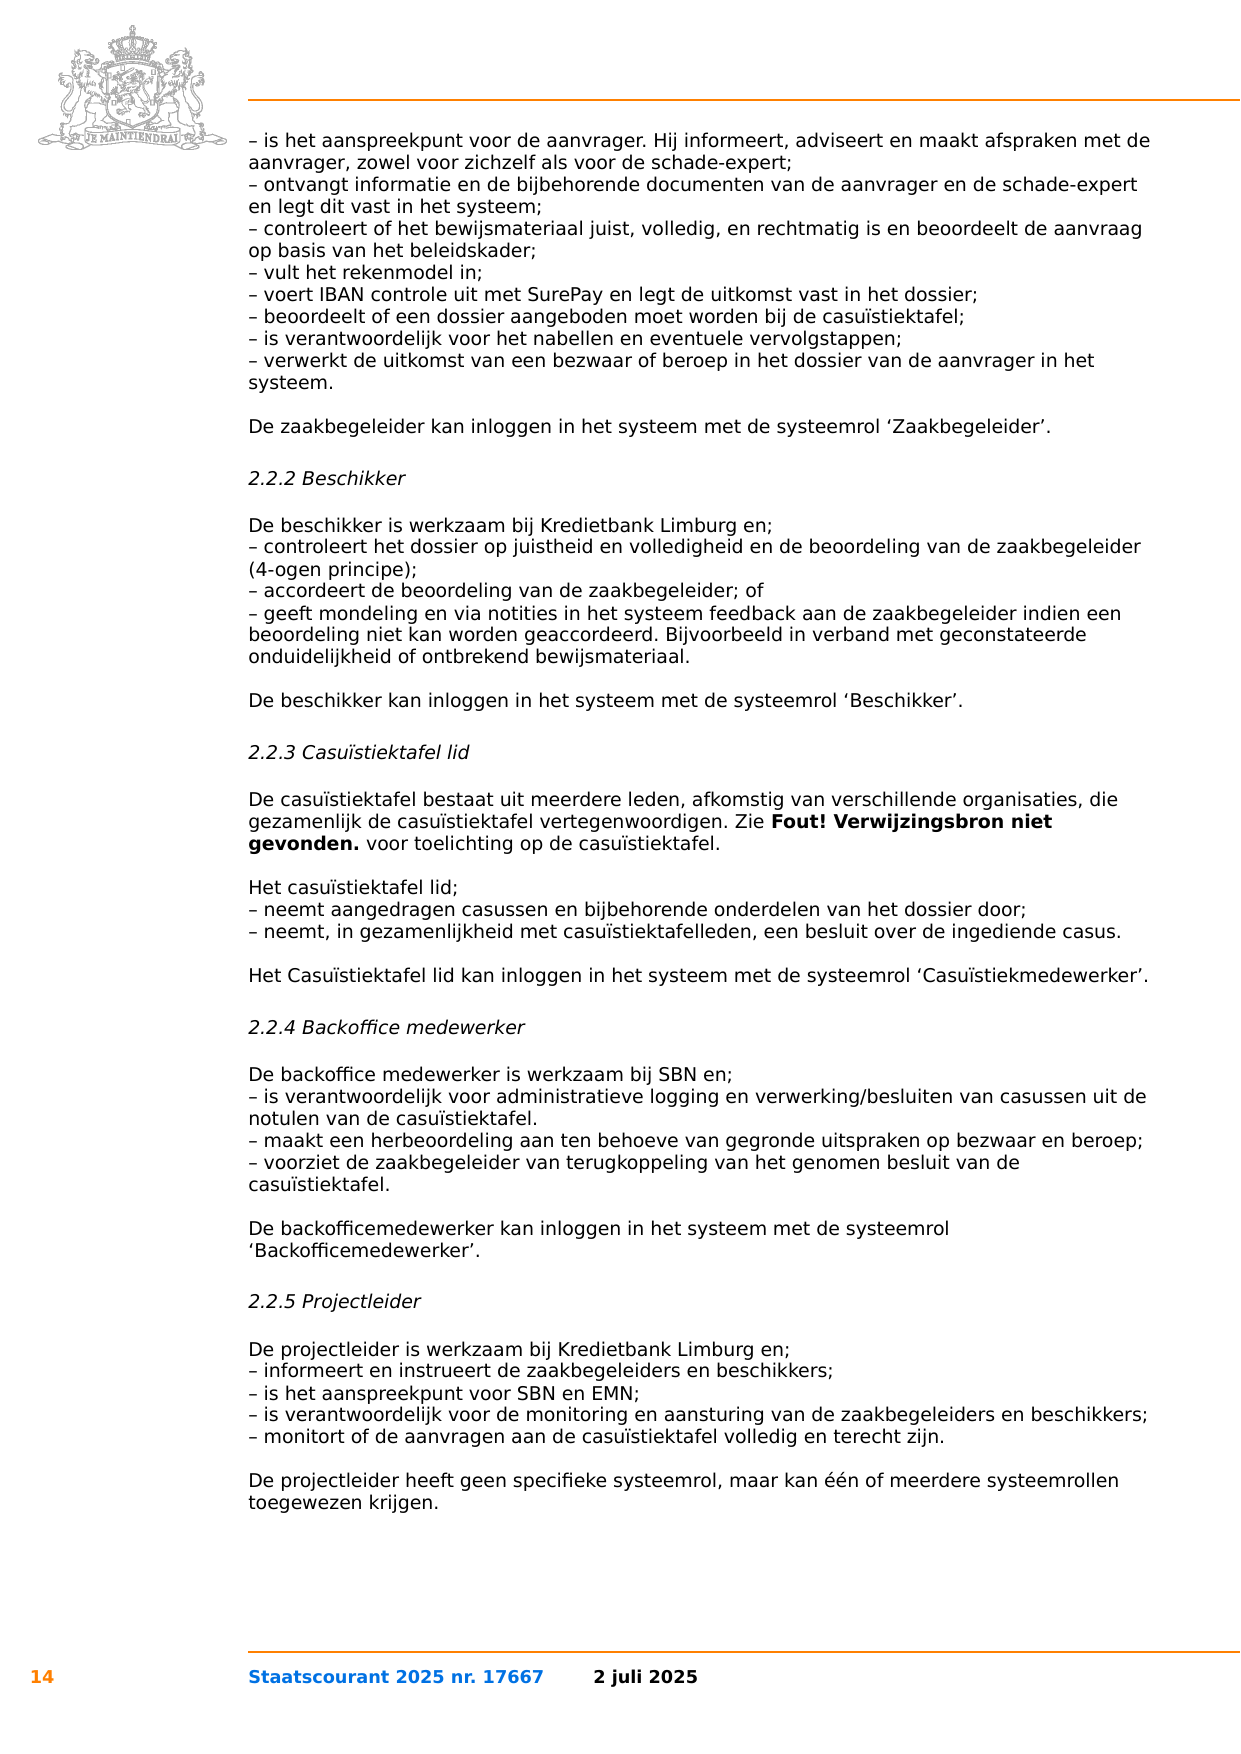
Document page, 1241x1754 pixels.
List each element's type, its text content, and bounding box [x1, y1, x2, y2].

text De beschikker kan inloggen in het systeem met de systeemrol ‘Beschikker’. [248, 690, 1163, 712]
picture [38, 25, 227, 150]
text – voorziet de zaakbegeleider van terugkoppeling van het genomen besluit van de casuïstiektafel. [248, 1152, 1163, 1196]
text – controleert het dossier op juistheid en volledigheid en de beoordeling van de zaakbegeleider (4-ogen principe); [248, 536, 1163, 580]
text – monitort of de aanvragen aan de casuïstiektafel volledig en terecht zijn. [248, 1426, 1163, 1448]
text De backofficemedewerker kan inloggen in het systeem met de systeemrol ‘Backofficemedewerker’. [248, 1217, 1163, 1261]
text – is het aanspreekpunt voor SBN en EMN; [248, 1382, 1163, 1404]
text – informeert en instrueert de zaakbegeleiders en beschikkers; [248, 1360, 1163, 1382]
text De zaakbegeleider kan inloggen in het systeem met de systeemrol ‘Zaakbegeleider’. [248, 416, 1163, 437]
subtitle 2.2.2 Beschikker [248, 467, 1163, 489]
subtitle 2.2.5 Projectleider [248, 1291, 1163, 1313]
text De backoffice medewerker is werkzaam bij SBN en; [248, 1064, 1163, 1086]
text – accordeert de beoordeling van de zaakbegeleider; of [248, 580, 1163, 602]
text – neemt, in gezamenlijkheid met casuïstiektafelleden, een besluit over de ingediende casus. [248, 921, 1163, 943]
text – maakt een herbeoordeling aan ten behoeve van gegronde uitspraken op bezwaar en beroep; [248, 1130, 1163, 1152]
text De projectleider heeft geen specifieke systeemrol, maar kan één of meerdere systeemrollen toegewezen krijgen. [248, 1470, 1163, 1514]
text De beschikker is werkzaam bij Kredietbank Limburg en; [248, 514, 1163, 536]
text Het casuïstiektafel lid; [248, 877, 1163, 899]
text – controleert of het bewijsmateriaal juist, volledig, en rechtmatig is en beoordeelt de aanvraag op basis van het beleidskader; [248, 218, 1163, 262]
subtitle 2.2.3 Casuïstiektafel lid [248, 742, 1163, 764]
text De projectleider is werkzaam bij Kredietbank Limburg en; [248, 1338, 1163, 1360]
text – voert IBAN controle uit met SurePay en legt de uitkomst vast in het dossier; [248, 284, 1163, 306]
text – beoordeelt of een dossier aangeboden moet worden bij de casuïstiektafel; [248, 306, 1163, 328]
text – geeft mondeling en via notities in het systeem feedback aan de zaakbegeleider indien een beoordeling niet kan worden geaccordeerd. Bijvoorbeeld in verband met geconstateerde onduidelijkheid of ontbrekend bewijsmateriaal. [248, 602, 1163, 668]
text – is verantwoordelijk voor de monitoring en aansturing van de zaakbegeleiders en beschikkers; [248, 1404, 1163, 1426]
text – ontvangt informatie en de bijbehorende documenten van de aanvrager en de schade-expert en legt dit vast in het systeem; [248, 174, 1163, 218]
text – vult het rekenmodel in; [248, 262, 1163, 284]
text – is verantwoordelijk voor administratieve logging en verwerking/besluiten van casussen uit de notulen van de casuïstiektafel. [248, 1086, 1163, 1130]
text De casuïstiektafel bestaat uit meerdere leden, afkomstig van verschillende organisaties, die gezamenlijk de casuïstiektafel vertegenwoordigen. Zie Fout! Verwijzingsbron niet gevonden. voor toelichting op de casuïstiektafel. [248, 789, 1163, 855]
text – neemt aangedragen casussen en bijbehorende onderdelen van het dossier door; [248, 899, 1163, 921]
text – verwerkt de uitkomst van een bezwaar of beroep in het dossier van de aanvrager in het systeem. [248, 350, 1163, 394]
subtitle 2.2.4 Backoffice medewerker [248, 1017, 1163, 1039]
text Het Casuïstiektafel lid kan inloggen in het systeem met de systeemrol ‘Casuïstiekmedewerker’. [248, 965, 1163, 987]
text – is verantwoordelijk voor het nabellen en eventuele vervolgstappen; [248, 328, 1163, 350]
text – is het aanspreekpunt voor de aanvrager. Hij informeert, adviseert en maakt afspraken met de aanvrager, zowel voor zichzelf als voor de schade-expert; [248, 130, 1163, 174]
